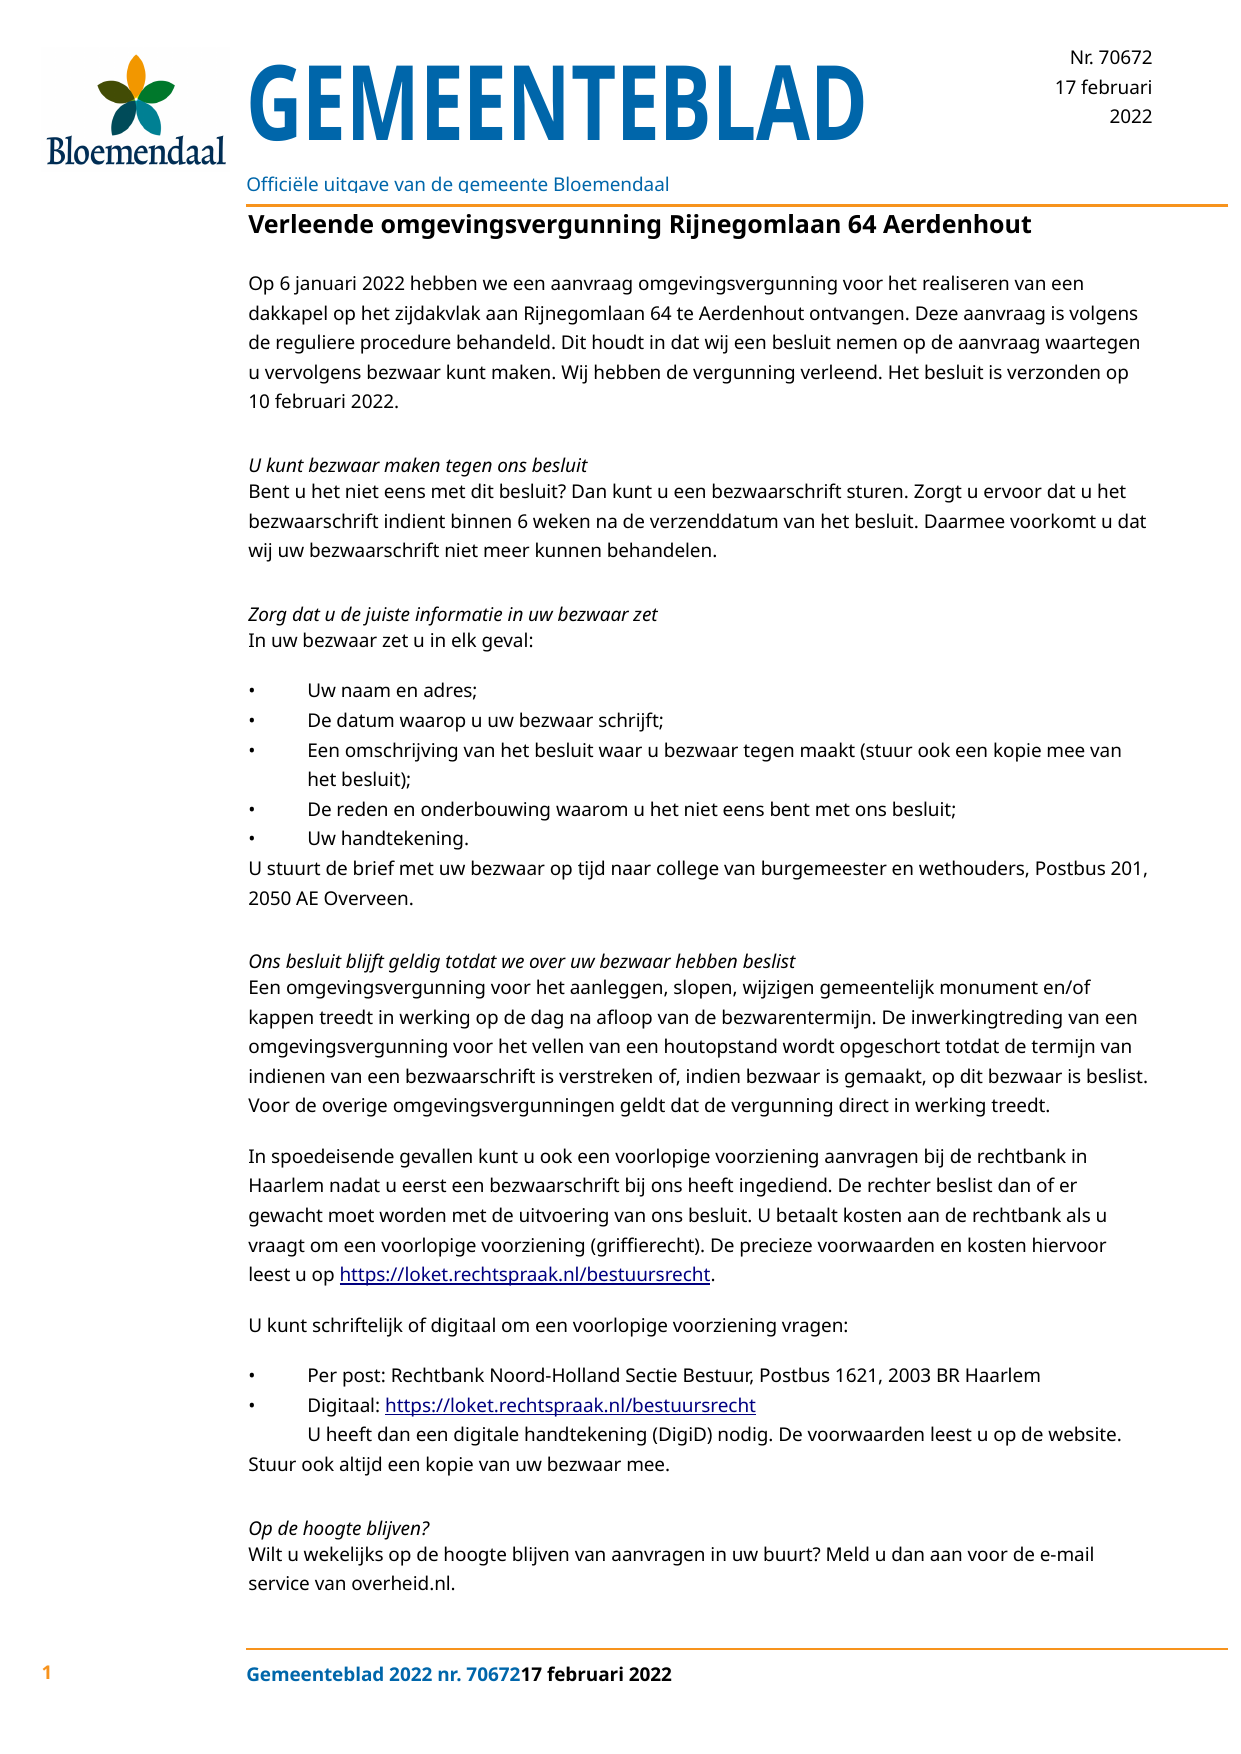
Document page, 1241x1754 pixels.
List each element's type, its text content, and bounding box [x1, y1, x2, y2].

text Wilt u wekelijks op de hoogte blijven van aanvragen in uw buurt? Meld u dan aan voor de e-mail service van overheid.nl. [248, 1541, 1152, 1596]
text Ons besluit blijft geldig totdat we over uw bezwaar hebben beslist [248, 949, 1152, 974]
picture [41, 47, 231, 172]
list De reden en onderbouwing waarom u het niet eens bent met ons besluit; [248, 796, 1152, 822]
text Een omgevingsvergunning voor het aanleggen, slopen, wijzigen gemeentelijk monument en/of kappen treedt in werking op de dag na afloop van de bezwarentermijn. De inwerkingtreding van een omgevingsvergunning voor het vellen van een houtopstand wordt opgeschort totdat de termijn van indienen van een bezwaarschrift is verstreken of, indien bezwaar is gemaakt, op dit bezwaar is beslist. Voor de overige omgevingsvergunningen geldt dat de vergunning direct in werking treedt. [248, 974, 1152, 1118]
text Op de hoogte blijven? [248, 1515, 1152, 1541]
list Digitaal: https://loket.rechtspraak.nl/bestuursrecht [248, 1392, 1152, 1418]
text Verleende omgevingsvergunning Rijnegomlaan 64 Aerdenhout [248, 207, 1152, 241]
list U heeft dan een digitale handtekening (DigiD) nodig. De voorwaarden leest u op de website. [248, 1421, 1152, 1447]
text In spoedeisende gevallen kunt u ook een voorlopige voorziening aanvragen bij de rechtbank in Haarlem nadat u eerst een bezwaarschrift bij ons heeft ingediend. De rechter beslist dan of er gewacht moet worden met de uitvoering van ons besluit. U betaalt kosten aan de rechtbank als u vraagt om een voorlopige voorziening (griffierecht). De precieze voorwaarden en kosten hiervoor leest u op https://loket.rechtspraak.nl/bestuursrecht. [248, 1143, 1152, 1287]
text In uw bezwaar zet u in elk geval: [248, 627, 1152, 653]
text Bent u het niet eens met dit besluit? Dan kunt u een bezwaarschrift sturen. Zorgt u ervoor dat u het bezwaarschrift indient binnen 6 weken na de verzenddatum van het besluit. Daarmee voorkomt u dat wij uw bezwaarschrift niet meer kunnen behandelen. [248, 478, 1152, 563]
list De datum waarop u uw bezwaar schrijft; [248, 707, 1152, 733]
text U stuurt de brief met uw bezwaar op tijd naar college van burgemeester en wethouders, Postbus 201, 2050 AE Overveen. [248, 855, 1152, 910]
text Zorg dat u de juiste informatie in uw bezwaar zet [248, 601, 1152, 627]
text Op 6 januari 2022 hebben we een aanvraag omgevingsvergunning voor het realiseren van een dakkapel op het zijdakvlak aan Rijnegomlaan 64 te Aerdenhout ontvangen. Deze aanvraag is volgens de reguliere procedure behandeld. Dit houdt in dat wij een besluit nemen op de aanvraag waartegen u vervolgens bezwaar kunt maken. Wij hebben de vergunning verleend. Het besluit is verzonden op 10 februari 2022. [248, 270, 1152, 414]
list Per post: Rechtbank Noord-Holland Sectie Bestuur, Postbus 1621, 2003 BR Haarlem [248, 1362, 1152, 1388]
list Uw handtekening. [248, 826, 1152, 851]
list Uw naam en adres; [248, 678, 1152, 703]
list Een omschrijving van het besluit waar u bezwaar tegen maakt (stuur ook een kopie mee van het besluit); [248, 737, 1152, 792]
text U kunt bezwaar maken tegen ons besluit [248, 453, 1152, 478]
text Stuur ook altijd een kopie van uw bezwaar mee. [248, 1451, 1152, 1477]
text U kunt schriftelijk of digitaal om een voorlopige voorziening vragen: [248, 1312, 1152, 1338]
